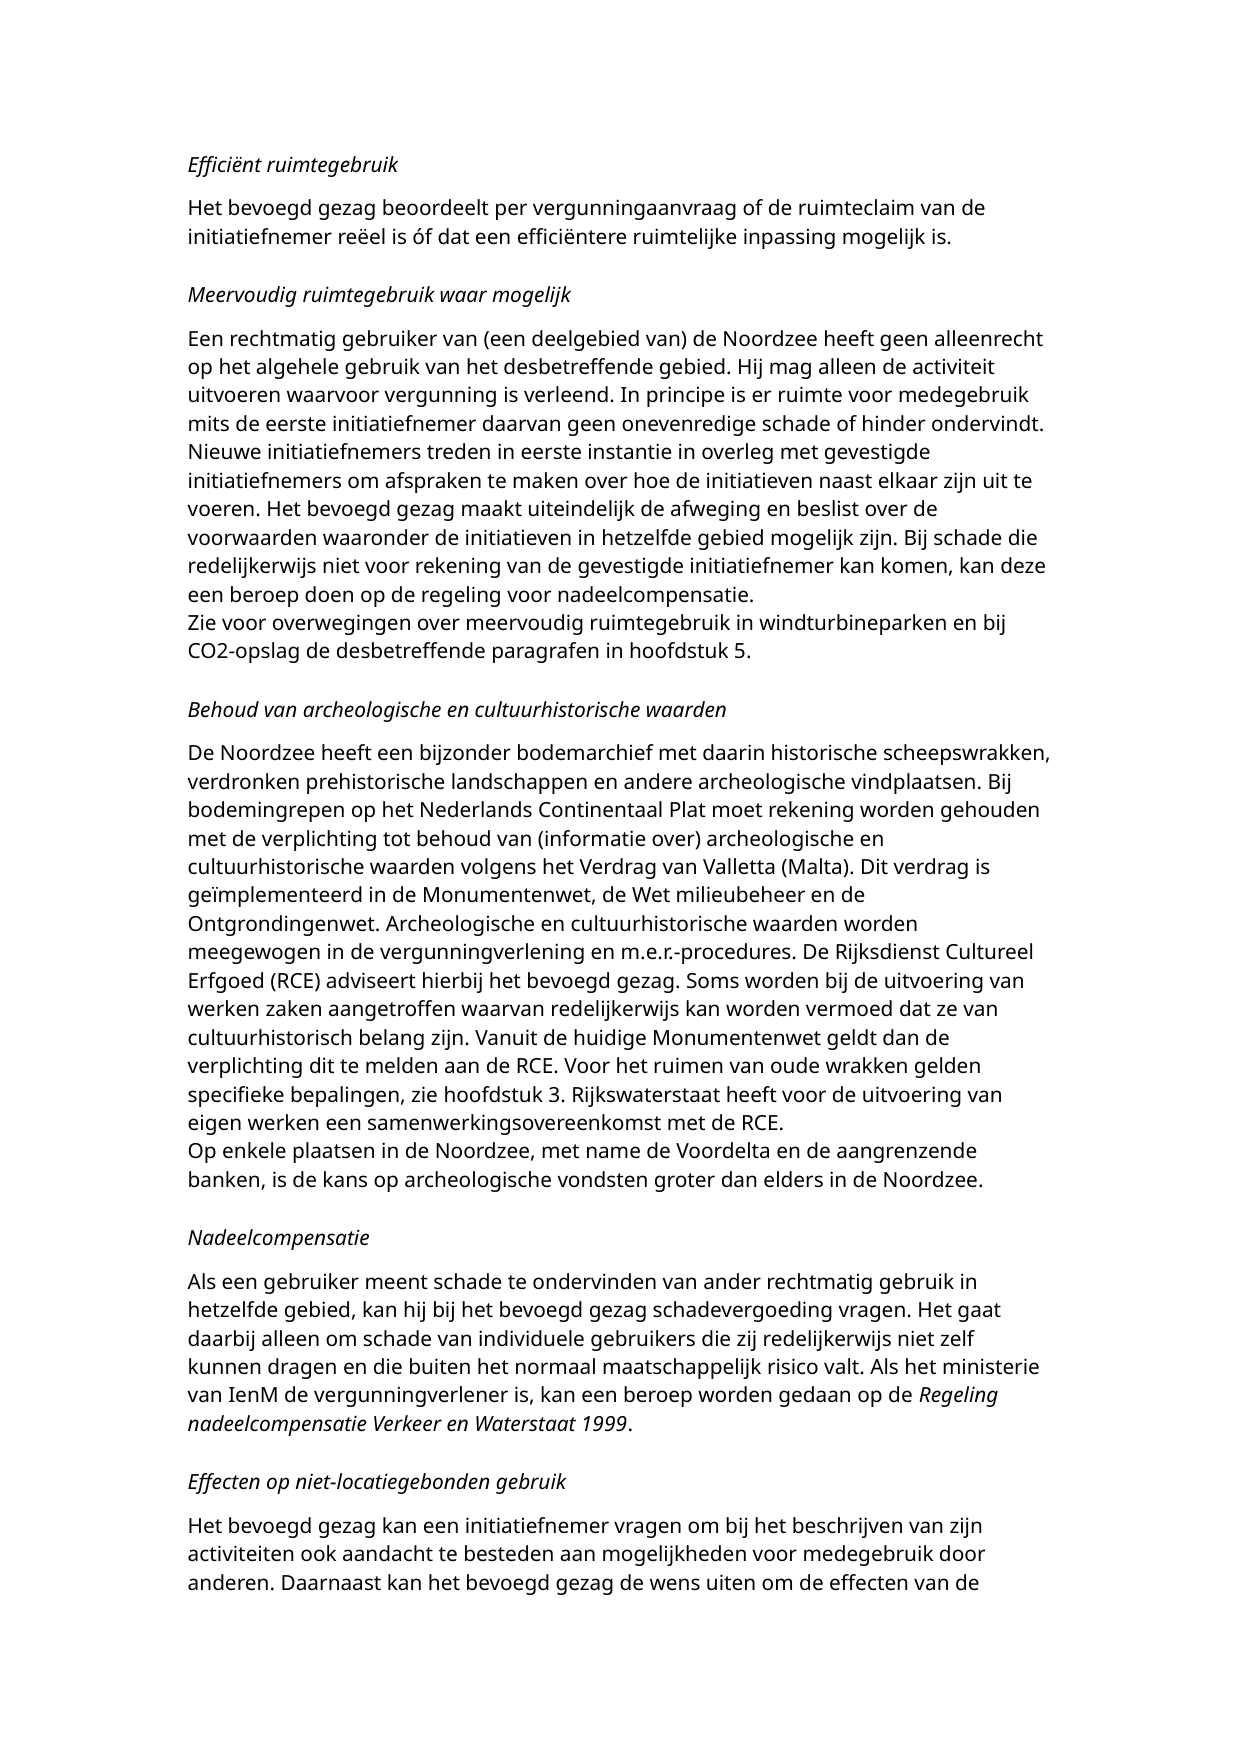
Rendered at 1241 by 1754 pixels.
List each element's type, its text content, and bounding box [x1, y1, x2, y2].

text Het bevoegd gezag beoordeelt per vergunningaanvraag of de ruimteclaim van de initiatiefnemer reëel is óf dat een efficiëntere ruimtelijke inpassing mogelijk is. [187, 193, 1053, 250]
text Op enkele plaatsen in de Noordzee, met name de Voordelta en de aangrenzende banken, is de kans op archeologische vondsten groter dan elders in de Noordzee. [187, 1137, 1053, 1193]
text Nadeelcompensatie [187, 1223, 1053, 1252]
text Effecten op niet-locatiegebonden gebruik [187, 1467, 1053, 1496]
text Behoud van archeologische en cultuurhistorische waarden [187, 695, 1053, 723]
text Efficiënt ruimtegebruik [187, 150, 1053, 178]
text Het bevoegd gezag kan een initiatiefnemer vragen om bij het beschrijven van zijn activiteiten ook aandacht te besteden aan mogelijkheden voor medegebruik door anderen. Daarnaast kan het bevoegd gezag de wens uiten om de effecten van de [187, 1511, 1053, 1596]
text Zie voor overwegingen over meervoudig ruimtegebruik in windturbineparken en bij CO2-opslag de desbetreffende paragrafen in hoofdstuk 5. [187, 608, 1053, 665]
text Een rechtmatig gebruiker van (een deelgebied van) de Noordzee heeft geen alleenrecht op het algehele gebruik van het desbetreffende gebied. Hij mag alleen de activiteit uitvoeren waarvoor vergunning is verleend. In principe is er ruimte voor medegebruik mits de eerste initiatiefnemer daarvan geen onevenredige schade of hinder ondervindt. Nieuwe initiatiefnemers treden in eerste instantie in overleg met gevestigde initiatiefnemers om afspraken te maken over hoe de initiatieven naast elkaar zijn uit te voeren. Het bevoegd gezag maakt uiteindelijk de afweging en beslist over de voorwaarden waaronder de initiatieven in hetzelfde gebied mogelijk zijn. Bij schade die redelijkerwijs niet voor rekening van de gevestigde initiatiefnemer kan komen, kan deze een beroep doen op de regeling voor nadeelcompensatie. [187, 324, 1053, 608]
text De Noordzee heeft een bijzonder bodemarchief met daarin historische scheepswrakken, verdronken prehistorische landschappen en andere archeologische vindplaatsen. Bij bodemingrepen op het Nederlands Continentaal Plat moet rekening worden gehouden met de verplichting tot behoud van (informatie over) archeologische en cultuurhistorische waarden volgens het Verdrag van Valletta (Malta). Dit verdrag is geïmplementeerd in de Monumentenwet, de Wet milieubeheer en de Ontgrondingenwet. Archeologische en cultuurhistorische waarden worden meegewogen in de vergunningverlening en m.e.r.-procedures. De Rijksdienst Cultureel Erfgoed (RCE) adviseert hierbij het bevoegd gezag. Soms worden bij de uitvoering van werken zaken aangetroffen waarvan redelijkerwijs kan worden vermoed dat ze van cultuurhistorisch belang zijn. Vanuit de huidige Monumentenwet geldt dan de verplichting dit te melden aan de RCE. Voor het ruimen van oude wrakken gelden specifieke bepalingen, zie hoofdstuk 3. Rijkswaterstaat heeft voor de uitvoering van eigen werken een samenwerkingsovereenkomst met de RCE. [187, 738, 1053, 1137]
text Meervoudig ruimtegebruik waar mogelijk [187, 280, 1053, 309]
text Als een gebruiker meent schade te ondervinden van ander rechtmatig gebruik in hetzelfde gebied, kan hij bij het bevoegd gezag schadevergoeding vragen. Het gaat daarbij alleen om schade van individuele gebruikers die zij redelijkerwijs niet zelf kunnen dragen en die buiten het normaal maatschappelijk risico valt. Als het ministerie van IenM de vergunningverlener is, kan een beroep worden gedaan op de Regeling nadeelcompensatie Verkeer en Waterstaat 1999. [187, 1267, 1053, 1437]
